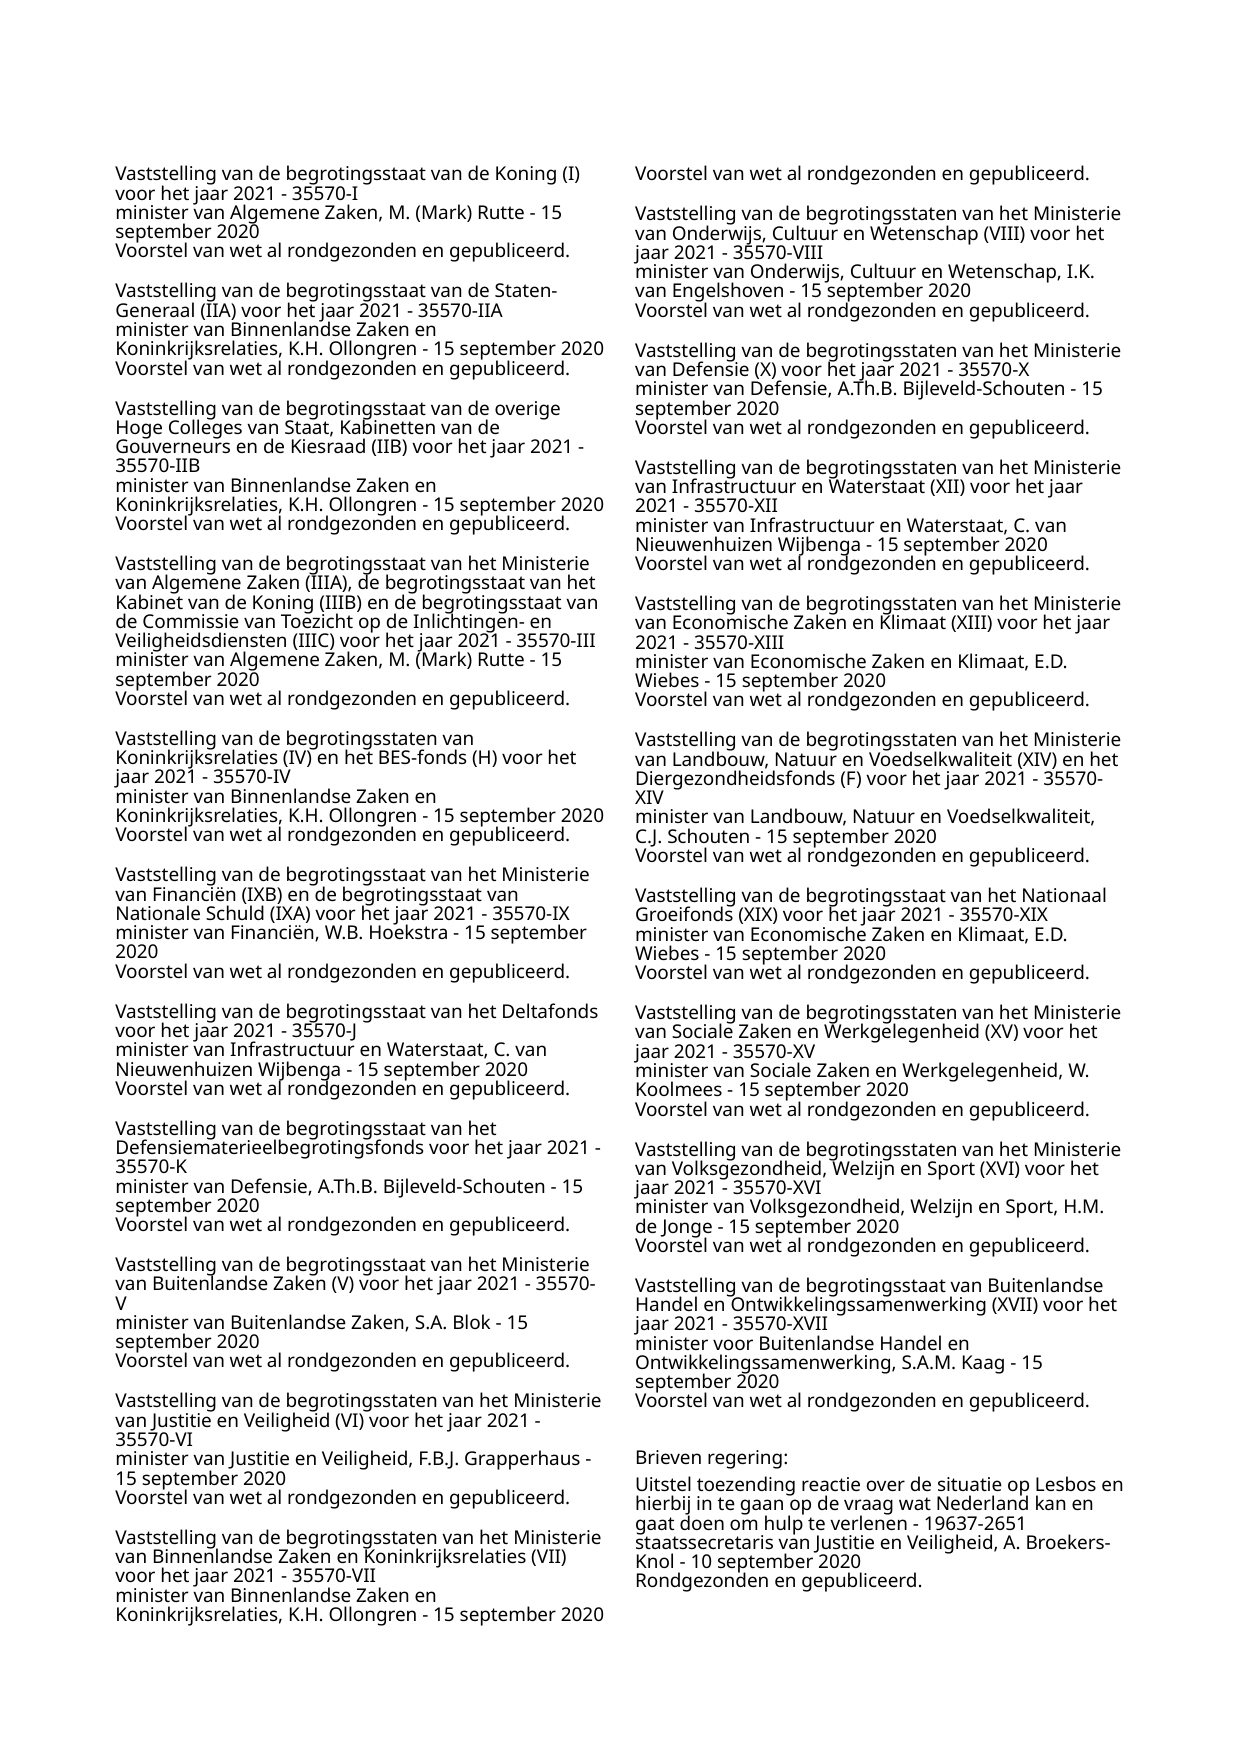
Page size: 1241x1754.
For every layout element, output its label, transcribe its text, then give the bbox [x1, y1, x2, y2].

text Vaststelling van de begrotingsstaten van het Ministerie van Sociale Zaken en Werkgelegenheid (XV) voor het jaar 2021 - 35570-XV [635, 1004, 1125, 1062]
text Vaststelling van de begrotingsstaten van Koninkrijksrelaties (IV) en het BES-fonds (H) voor het jaar 2021 - 35570-IV [115, 730, 605, 788]
text Vaststelling van de begrotingsstaten van het Ministerie van Onderwijs, Cultuur en Wetenschap (VIII) voor het jaar 2021 - 35570-VIII [635, 205, 1125, 263]
text minister van Sociale Zaken en Werkgelegenheid, W. Koolmees - 15 september 2020 [635, 1062, 1125, 1101]
text Vaststelling van de begrotingsstaat van Buitenlandse Handel en Ontwikkelingssamenwerking (XVII) voor het jaar 2021 - 35570-XVII [635, 1277, 1125, 1335]
text minister van Defensie, A.Th.B. Bijleveld-Schouten - 15 september 2020 [115, 1178, 605, 1216]
text Vaststelling van de begrotingsstaat van het Deltafonds voor het jaar 2021 - 35570-J [115, 1003, 605, 1041]
text minister van Volksgezondheid, Welzijn en Sport, H.M. de Jonge - 15 september 2020 [635, 1198, 1125, 1237]
text Voorstel van wet al rondgezonden en gepubliceerd. [115, 1080, 605, 1099]
text Vaststelling van de begrotingsstaten van het Ministerie van Infrastructuur en Waterstaat (XII) voor het jaar 2021 - 35570-XII [635, 459, 1125, 517]
text minister van Infrastructuur en Waterstaat, C. van Nieuwenhuizen Wijbenga - 15 september 2020 [115, 1041, 605, 1080]
text minister van Economische Zaken en Klimaat, E.D. Wiebes - 15 september 2020 [635, 653, 1125, 691]
text Vaststelling van de begrotingsstaten van het Ministerie van Economische Zaken en Klimaat (XIII) voor het jaar 2021 - 35570-XIII [635, 595, 1125, 653]
text Vaststelling van de begrotingsstaat van het Ministerie van Buitenlandse Zaken (V) voor het jaar 2021 - 35570-V [115, 1256, 605, 1314]
text Voorstel van wet al rondgezonden en gepubliceerd. [115, 690, 605, 709]
text Rondgezonden en gepubliceerd. [635, 1572, 1125, 1592]
text minister van Algemene Zaken, M. (Mark) Rutte - 15 september 2020 [115, 651, 605, 690]
text minister van Binnenlandse Zaken en Koninkrijksrelaties, K.H. Ollongren - 15 september 2020 [115, 788, 605, 826]
text minister van Justitie en Veiligheid, F.B.J. Grapperhaus - 15 september 2020 [115, 1450, 605, 1489]
text Vaststelling van de begrotingsstaat van het Defensiematerieelbegrotingsfonds voor het jaar 2021 - 35570-K [115, 1120, 605, 1178]
text Uitstel toezending reactie over de situatie op Lesbos en hierbij in te gaan op de vraag wat Nederland kan en gaat doen om hulp te verlenen - 19637-2651 [635, 1476, 1125, 1534]
text Voorstel van wet al rondgezonden en gepubliceerd. [635, 691, 1125, 711]
text minister van Binnenlandse Zaken en Koninkrijksrelaties, K.H. Ollongren - 15 september 2020 [115, 477, 605, 515]
text Voorstel van wet al rondgezonden en gepubliceerd. [635, 847, 1125, 866]
text Voorstel van wet al rondgezonden en gepubliceerd. [635, 964, 1125, 983]
text Vaststelling van de begrotingsstaat van de overige Hoge Colleges van Staat, Kabinetten van de Gouverneurs en de Kiesraad (IIB) voor het jaar 2021 - 35570-IIB [115, 399, 605, 477]
text Voorstel van wet al rondgezonden en gepubliceerd. [115, 242, 605, 262]
text minister van Onderwijs, Cultuur en Wetenschap, I.K. van Engelshoven - 15 september 2020 [635, 263, 1125, 302]
text Vaststelling van de begrotingsstaten van het Ministerie van Defensie (X) voor het jaar 2021 - 35570-X [635, 342, 1125, 380]
text Vaststelling van de begrotingsstaten van het Ministerie van Binnenlandse Zaken en Koninkrijksrelaties (VII) voor het jaar 2021 - 35570-VII [115, 1529, 605, 1587]
text Voorstel van wet al rondgezonden en gepubliceerd. [635, 1101, 1125, 1120]
text Vaststelling van de begrotingsstaten van het Ministerie van Justitie en Veiligheid (VI) voor het jaar 2021 - 35570-VI [115, 1392, 605, 1450]
text minister voor Buitenlandse Handel en Ontwikkelingssamenwerking, S.A.M. Kaag - 15 september 2020 [635, 1335, 1125, 1392]
text minister van Binnenlandse Zaken en Koninkrijksrelaties, K.H. Ollongren - 15 september 2020 [115, 321, 605, 359]
text Voorstel van wet al rondgezonden en gepubliceerd. [115, 1216, 605, 1235]
text Voorstel van wet al rondgezonden en gepubliceerd. [635, 555, 1125, 574]
text minister van Financiën, W.B. Hoekstra - 15 september 2020 [115, 924, 605, 963]
text Vaststelling van de begrotingsstaat van het Nationaal Groeifonds (XIX) voor het jaar 2021 - 35570-XIX [635, 887, 1125, 926]
text Vaststelling van de begrotingsstaat van de Staten-Generaal (IIA) voor het jaar 2021 - 35570-IIA [115, 282, 605, 321]
text minister van Economische Zaken en Klimaat, E.D. Wiebes - 15 september 2020 [635, 926, 1125, 964]
text Vaststelling van de begrotingsstaat van het Ministerie van Algemene Zaken (IIIA), de begrotingsstaat van het Kabinet van de Koning (IIIB) en de begrotingsstaat van de Commissie van Toezicht op de Inlichtingen- en Veiligheidsdiensten (IIIC) voor het jaar 2021 - 35570-III [115, 555, 605, 651]
text Vaststelling van de begrotingsstaat van het Ministerie van Financiën (IXB) en de begrotingsstaat van Nationale Schuld (IXA) voor het jaar 2021 - 35570-IX [115, 866, 605, 924]
text Voorstel van wet al rondgezonden en gepubliceerd. [115, 963, 605, 982]
text minister van Binnenlandse Zaken en Koninkrijksrelaties, K.H. Ollongren - 15 september 2020 [115, 1587, 605, 1625]
text Voorstel van wet al rondgezonden en gepubliceerd. [115, 359, 605, 379]
text minister van Buitenlandse Zaken, S.A. Blok - 15 september 2020 [115, 1314, 605, 1352]
text Voorstel van wet al rondgezonden en gepubliceerd. [115, 826, 605, 846]
text Vaststelling van de begrotingsstaat van de Koning (I) voor het jaar 2021 - 35570-I [115, 165, 605, 204]
text Voorstel van wet al rondgezonden en gepubliceerd. [635, 165, 1125, 184]
text Voorstel van wet al rondgezonden en gepubliceerd. [635, 419, 1125, 438]
text Voorstel van wet al rondgezonden en gepubliceerd. [115, 1352, 605, 1372]
text minister van Infrastructuur en Waterstaat, C. van Nieuwenhuizen Wijbenga - 15 september 2020 [635, 517, 1125, 555]
text Brieven regering: [635, 1444, 1125, 1470]
text Voorstel van wet al rondgezonden en gepubliceerd. [115, 1489, 605, 1508]
text Voorstel van wet al rondgezonden en gepubliceerd. [635, 302, 1125, 321]
text Voorstel van wet al rondgezonden en gepubliceerd. [115, 515, 605, 534]
text Vaststelling van de begrotingsstaten van het Ministerie van Volksgezondheid, Welzijn en Sport (XVI) voor het jaar 2021 - 35570-XVI [635, 1141, 1125, 1198]
text Vaststelling van de begrotingsstaten van het Ministerie van Landbouw, Natuur en Voedselkwaliteit (XIV) en het Diergezondheidsfonds (F) voor het jaar 2021 - 35570-XIV [635, 731, 1125, 808]
text minister van Landbouw, Natuur en Voedselkwaliteit, C.J. Schouten - 15 september 2020 [635, 808, 1125, 847]
text Voorstel van wet al rondgezonden en gepubliceerd. [635, 1392, 1125, 1412]
text staatssecretaris van Justitie en Veiligheid, A. Broekers-Knol - 10 september 2020 [635, 1534, 1125, 1572]
text minister van Algemene Zaken, M. (Mark) Rutte - 15 september 2020 [115, 204, 605, 242]
text Voorstel van wet al rondgezonden en gepubliceerd. [635, 1237, 1125, 1256]
text minister van Defensie, A.Th.B. Bijleveld-Schouten - 15 september 2020 [635, 380, 1125, 419]
